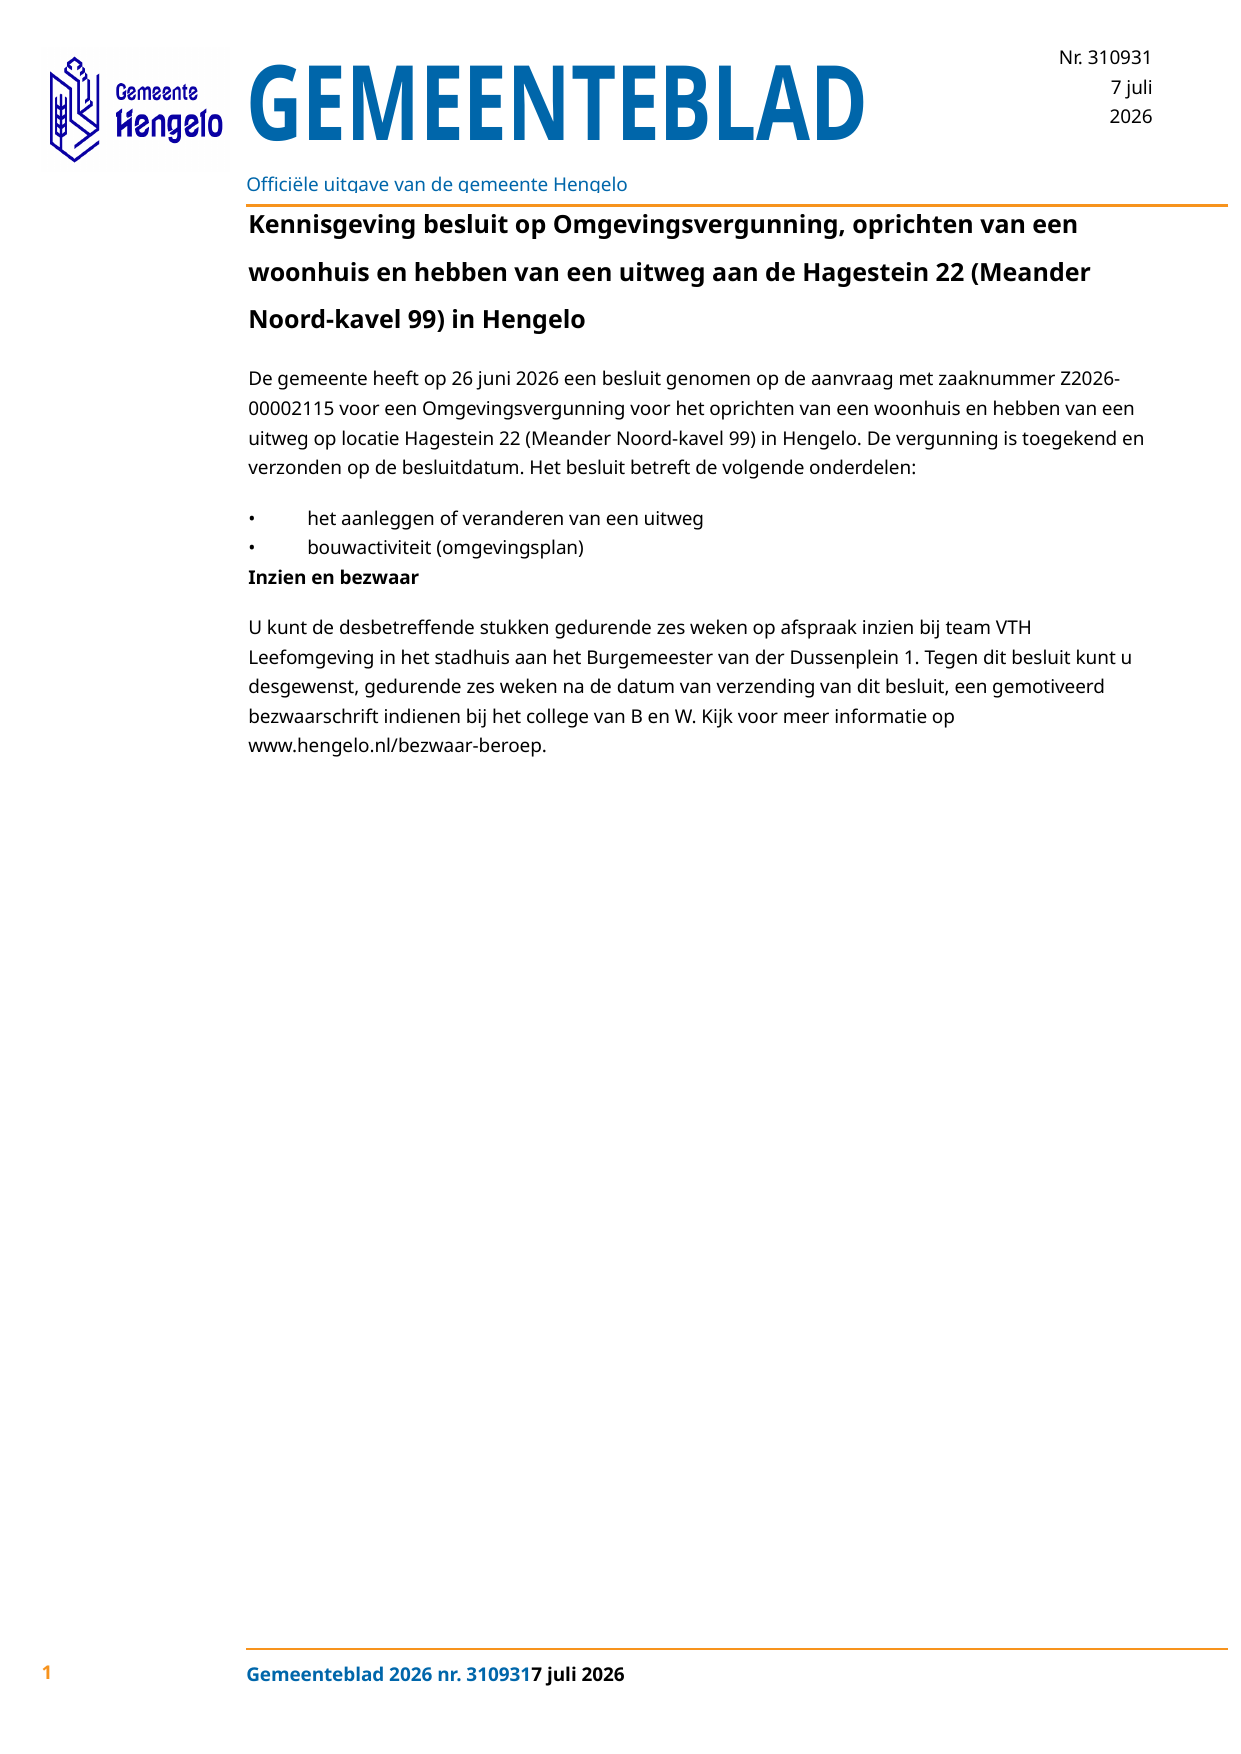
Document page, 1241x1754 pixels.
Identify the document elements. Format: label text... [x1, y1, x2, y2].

text Kennisgeving besluit op Omgevingsvergunning, oprichten van een woonhuis en hebben van een uitweg aan de Hagestein 22 (Meander Noord-kavel 99) in Hengelo [248, 207, 1152, 336]
text De gemeente heeft op 26 juni 2026 een besluit genomen op de aanvraag met zaaknummer Z2026-00002115 voor een Omgevingsvergunning voor het oprichten van een woonhuis en hebben van een uitweg op locatie Hagestein 22 (Meander Noord-kavel 99) in Hengelo. De vergunning is toegekend en verzonden op de besluitdatum. Het besluit betreft de volgende onderdelen: [248, 366, 1152, 480]
picture [41, 47, 231, 172]
text U kunt de desbetreffende stukken gedurende zes weken op afspraak inzien bij team VTH Leefomgeving in het stadhuis aan het Burgemeester van der Dussenplein 1. Tegen dit besluit kunt u desgewenst, gedurende zes weken na de datum van verzending van dit besluit, een gemotiveerd bezwaarschrift indienen bij het college van B en W. Kijk voor meer informatie op www.hengelo.nl/bezwaar-beroep. [248, 614, 1152, 758]
list het aanleggen of veranderen van een uitweg [248, 505, 1152, 530]
text Inzien en bezwaar [248, 564, 1152, 589]
list bouwactiviteit (omgevingsplan) [248, 534, 1152, 560]
